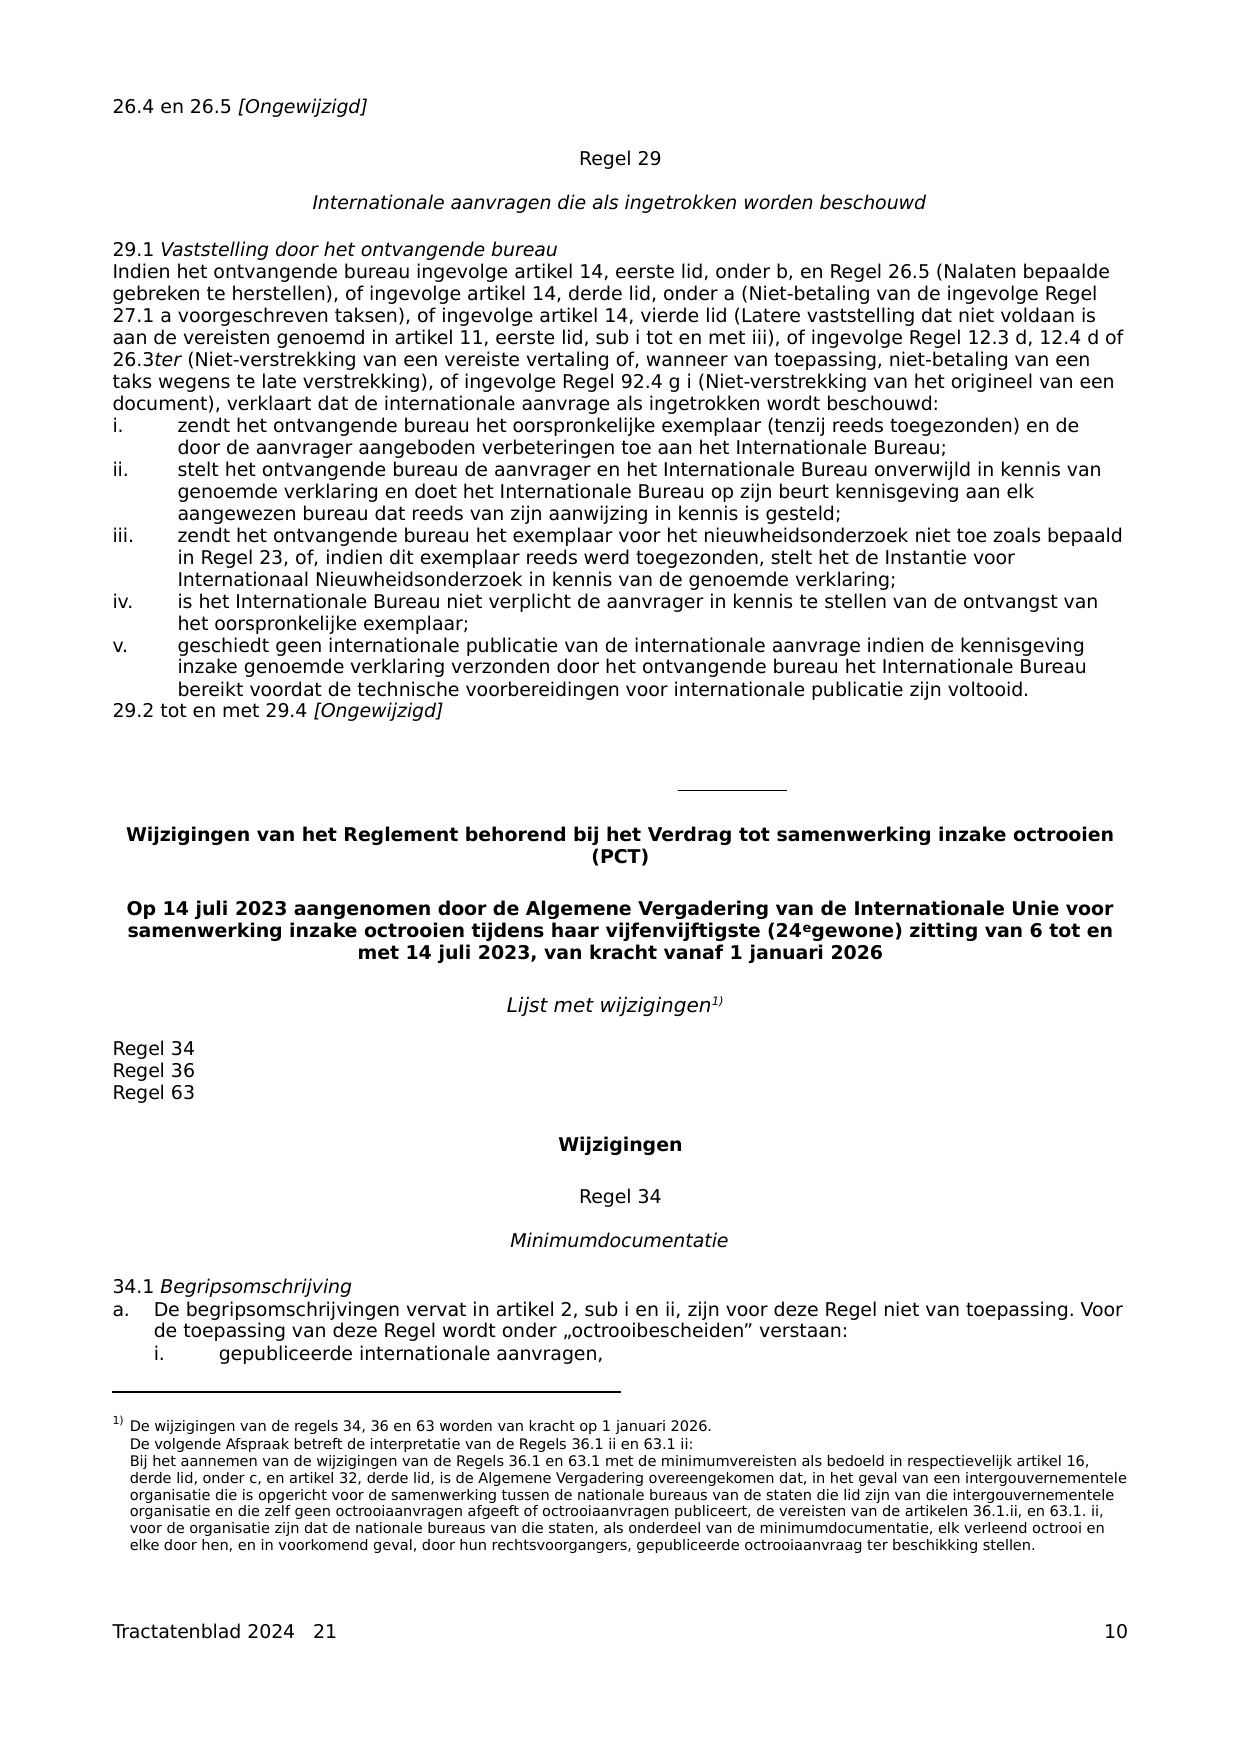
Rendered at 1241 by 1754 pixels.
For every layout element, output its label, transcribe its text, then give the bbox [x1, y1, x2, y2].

text De volgende Afspraak betreft de interpretatie van de Regels 36.1 ii en 63.1 ii: [129, 1436, 1128, 1453]
text Regel 63 [112, 1082, 1128, 1103]
text iii. zendt het ontvangende bureau het exemplaar voor het nieuwheidsonderzoek niet toe zoals bepaald in Regel 23, of, indien dit exemplaar reeds werd toegezonden, stelt het de Instantie voor Internationaal Nieuwheidsonderzoek in kennis van de genoemde verklaring; [112, 524, 1128, 591]
text ii. stelt het ontvangende bureau de aanvrager en het Internationale Bureau onverwijld in kennis van genoemde verklaring en doet het Internationale Bureau op zijn beurt kennisgeving aan elk aangewezen bureau dat reeds van zijn aanwijzing in kennis is gesteld; [112, 459, 1128, 524]
text De wijzigingen van de regels 34, 36 en 63 worden van kracht op 1 januari 2026. [112, 1414, 1128, 1436]
text Regel 34 [112, 1038, 1128, 1059]
text i. zendt het ontvangende bureau het oorspronkelijke exemplaar (tenzij reeds toegezonden) en de door de aanvrager aangeboden verbeteringen toe aan het Internationale Bureau; [112, 415, 1128, 459]
text 29.2 tot en met 29.4 [Ongewijzigd] [112, 700, 1128, 722]
text 29.1 Vaststelling door het ontvangende bureau [112, 239, 1128, 261]
subtitle Wijzigingen van het Reglement behorend bij het Verdrag tot samenwerking inzake octrooien (PCT) [112, 824, 1128, 868]
text Bij het aannemen van de wijzigingen van de Regels 36.1 en 63.1 met de minimumvereisten als bedoeld in respectievelijk artikel 16, derde lid, onder c, en artikel 32, derde lid, is de Algemene Vergadering overeengekomen dat, in het geval van een intergouvernementele organisatie die is opgericht voor de samenwerking tussen de nationale bureaus van de staten die lid zijn van die intergouvernementele organisatie en die zelf geen octrooiaanvragen afgeeft of octrooiaanvragen publiceert, de vereisten van de artikelen 36.1.ii, en 63.1. ii, voor de organisatie zijn dat de nationale bureaus van die staten, als onderdeel van de minimumdocumentatie, elk verleend octrooi en elke door hen, en in voorkomend geval, door hun rechtsvoorgangers, gepubliceerde octrooiaanvraag ter beschikking stellen. [129, 1453, 1128, 1554]
subtitle Lijst met wijzigingen [112, 994, 1128, 1018]
text Indien het ontvangende bureau ingevolge artikel 14, eerste lid, onder b, en Regel 26.5 (Nalaten bepaalde gebreken te herstellen), of ingevolge artikel 14, derde lid, onder a (Niet-betaling van de ingevolge Regel 27.1 a voorgeschreven taksen), of ingevolge artikel 14, vierde lid (Latere vaststelling dat niet voldaan is aan de vereisten genoemd in artikel 11, eerste lid, sub i tot en met iii), of ingevolge Regel 12.3 d, 12.4 d of 26.3ter (Niet-verstrekking van een vereiste vertaling of, wanneer van toepassing, niet-betaling van een taks wegens te late verstrekking), of ingevolge Regel 92.4 g i (Niet-verstrekking van het origineel van een document), verklaart dat de internationale aanvrage als ingetrokken wordt beschouwd: [112, 261, 1128, 415]
text 26.4 en 26.5 [Ongewijzigd] [112, 96, 1128, 118]
text iv. is het Internationale Bureau niet verplicht de aanvrager in kennis te stellen van de ontvangst van het oorspronkelijke exemplaar; [112, 591, 1128, 634]
text a. De begripsomschrijvingen vervat in artikel 2, sub i en ii, zijn voor deze Regel niet van toepassing. Voor de toepassing van deze Regel wordt onder „octrooibescheiden” verstaan: [112, 1298, 1128, 1342]
text v. geschiedt geen internationale publicatie van de internationale aanvrage indien de kennisgeving inzake genoemde verklaring verzonden door het ontvangende bureau het Internationale Bureau bereikt voordat de technische voorbereidingen voor internationale publicatie zijn voltooid. [112, 634, 1128, 700]
text 34.1 Begripsomschrijving [112, 1276, 1128, 1298]
text i. gepubliceerde internationale aanvragen, [153, 1342, 1128, 1364]
subtitle Wijzigingen [112, 1133, 1128, 1156]
text Regel 36 [112, 1059, 1128, 1082]
subtitle Regel 34 Minimumdocumentatie [112, 1186, 1128, 1251]
subtitle Regel 29 Internationale aanvragen die als ingetrokken worden beschouwd [112, 148, 1128, 214]
subtitle Op 14 juli 2023 aangenomen door de Algemene Vergadering van de Internationale Unie voor samenwerking inzake octrooien tijdens haar vijfenvijftigste (24egewone) zitting van 6 tot en met 14 juli 2023, van kracht vanaf 1 januari 2026 [112, 898, 1128, 964]
